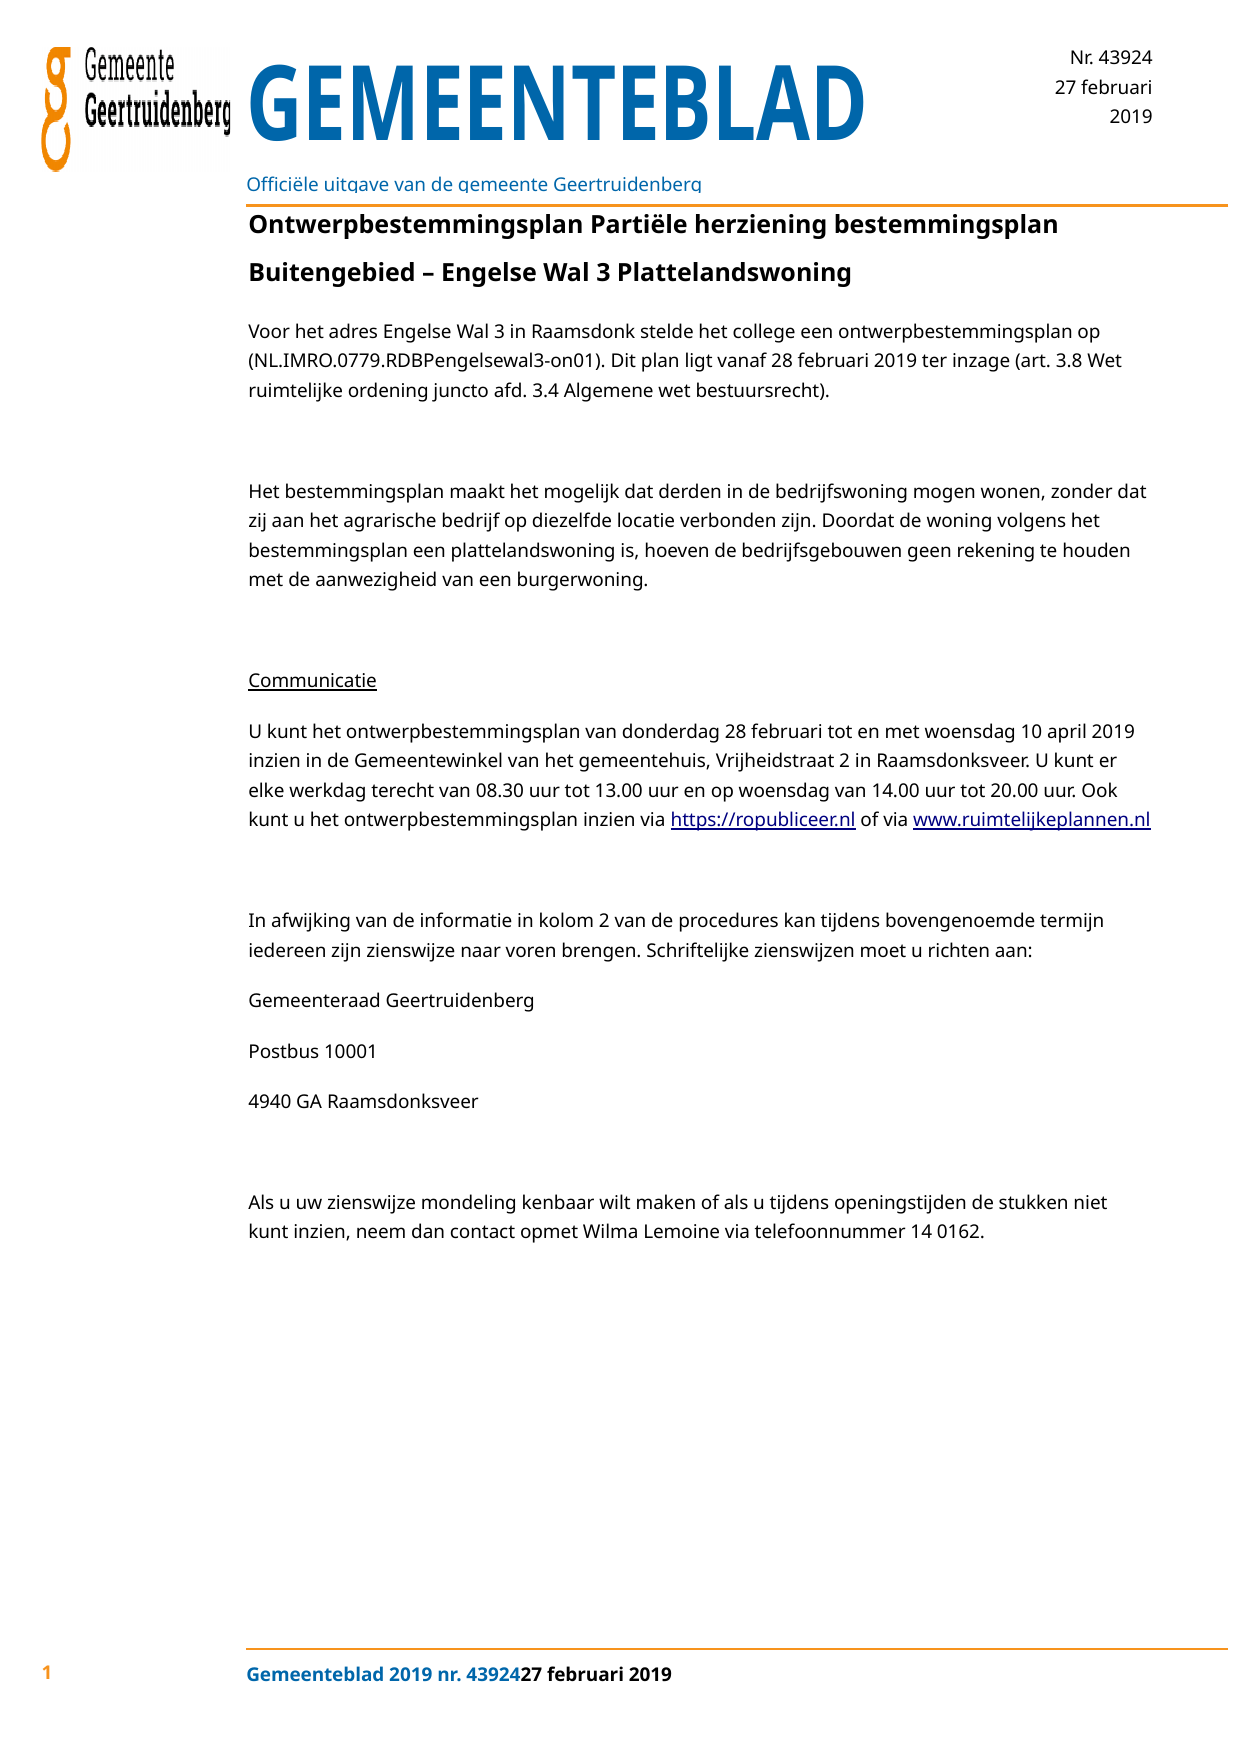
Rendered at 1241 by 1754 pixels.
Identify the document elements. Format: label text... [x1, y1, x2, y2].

text Communicatie [248, 667, 1152, 693]
text Postbus 10001 [248, 1038, 1152, 1064]
picture [41, 47, 231, 172]
text Gemeenteraad Geertruidenberg [248, 987, 1152, 1013]
text U kunt het ontwerpbestemmingsplan van donderdag 28 februari tot en met woensdag 10 april 2019 inzien in de Gemeentewinkel van het gemeentehuis, Vrijheidstraat 2 in Raamsdonksveer. U kunt er elke werkdag terecht van 08.30 uur tot 13.00 uur en op woensdag van 14.00 uur tot 20.00 uur. Ook kunt u het ontwerpbestemmingsplan inzien via https://ropubliceer.nl of via www.ruimtelijkeplannen.nl [248, 718, 1152, 832]
text Het bestemmingsplan maakt het mogelijk dat derden in de bedrijfswoning mogen wonen, zonder dat zij aan het agrarische bedrijf op diezelfde locatie verbonden zijn. Doordat de woning volgens het bestemmingsplan een plattelandswoning is, hoeven de bedrijfsgebouwen geen rekening te houden met de aanwezigheid van een burgerwoning. [248, 478, 1152, 592]
text In afwijking van de informatie in kolom 2 van de procedures kan tijdens bovengenoemde termijn iedereen zijn zienswijze naar voren brengen. Schriftelijke zienswijzen moet u richten aan: [248, 907, 1152, 963]
text 4940 GA Raamsdonksveer [248, 1088, 1152, 1114]
text Ontwerpbestemmingsplan Partiële herziening bestemmingsplan Buitengebied – Engelse Wal 3 Plattelandswoning [248, 207, 1152, 288]
text Als u uw zienswijze mondeling kenbaar wilt maken of als u tijdens openingstijden de stukken niet kunt inzien, neem dan contact opmet Wilma Lemoine via telefoonnummer 14 0162. [248, 1189, 1152, 1244]
text Voor het adres Engelse Wal 3 in Raamsdonk stelde het college een ontwerpbestemmingsplan op (NL.IMRO.0779.RDBPengelsewal3-on01). Dit plan ligt vanaf 28 februari 2019 ter inzage (art. 3.8 Wet ruimtelijke ordening juncto afd. 3.4 Algemene wet bestuursrecht). [248, 318, 1152, 403]
